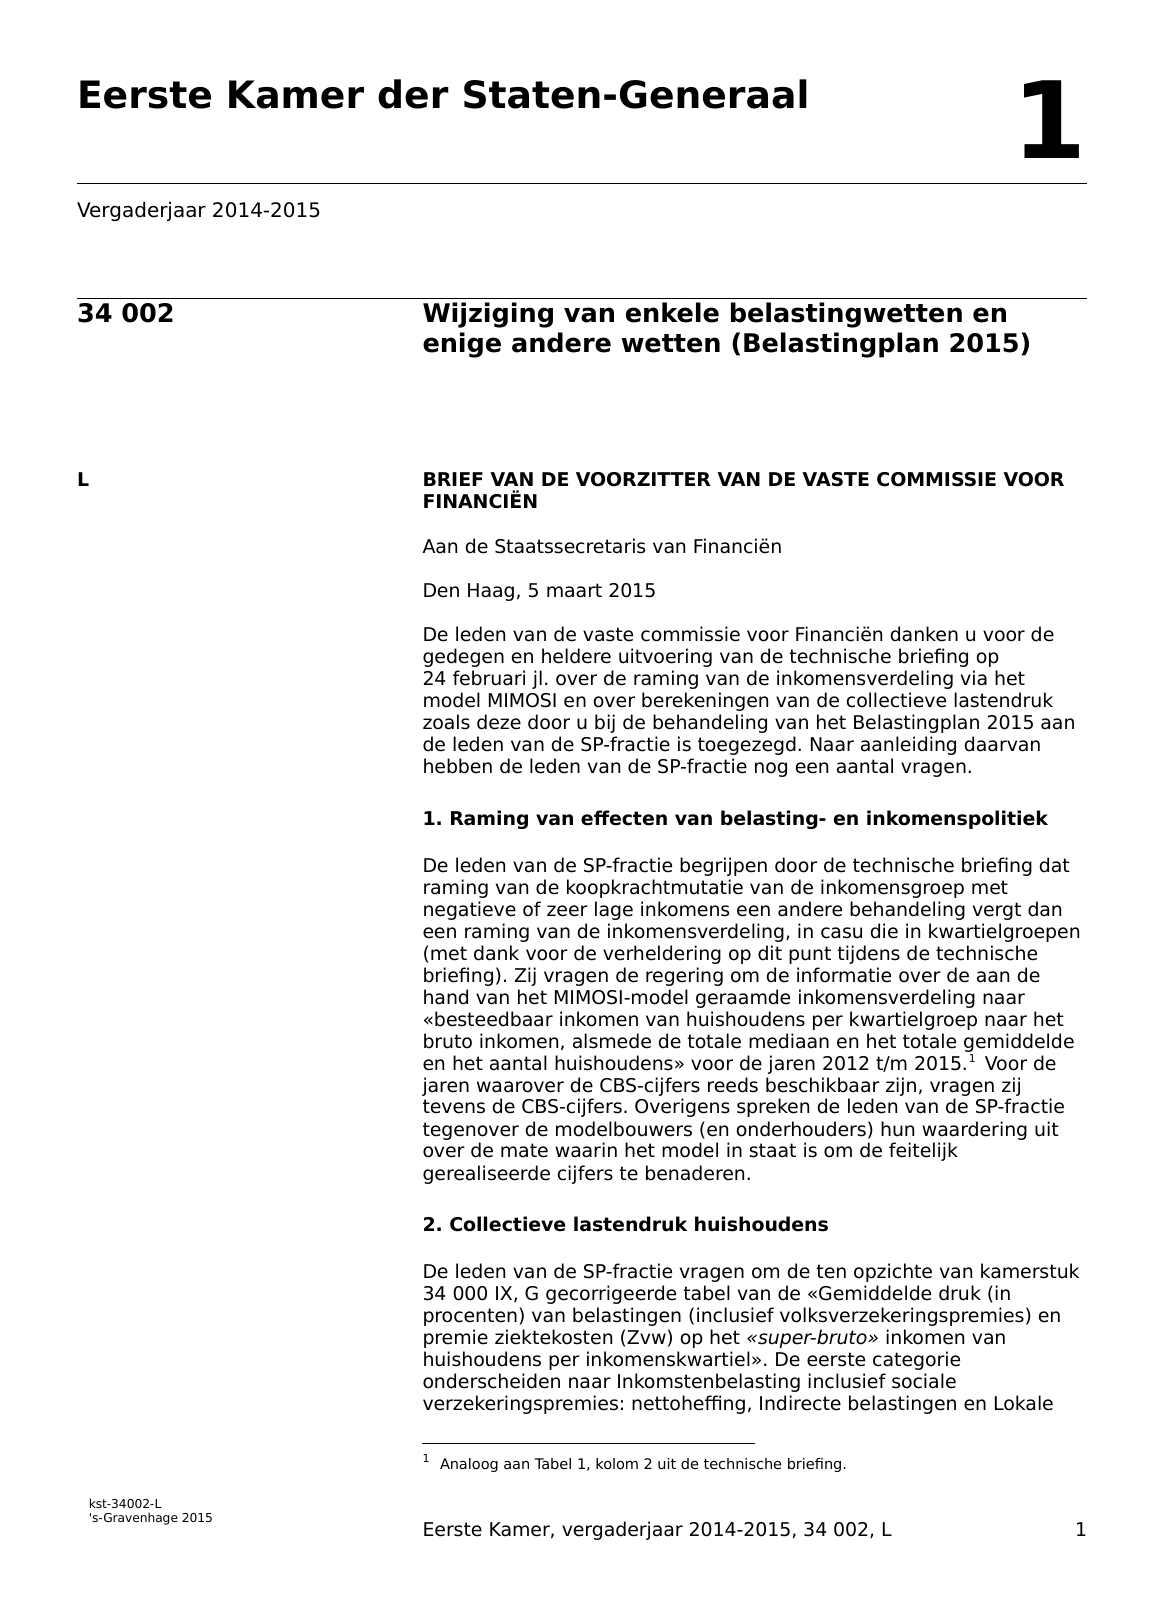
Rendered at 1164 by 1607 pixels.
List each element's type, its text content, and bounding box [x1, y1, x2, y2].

subtitle L BRIEF VAN DE VOORZITTER VAN DE VASTE COMMISSIE VOOR FINANCIËN [77, 469, 1087, 513]
text kst-34002-L [88, 1497, 323, 1511]
text Den Haag, 5 maart 2015 [422, 580, 1087, 602]
table_header Eerste Kamer der Staten-Generaal [77, 59, 886, 183]
subtitle 34 002 Wijziging van enkele belastingwetten en enige andere wetten (Belastingplan 2015) [77, 299, 1087, 358]
subtitle 2. Collectieve lastendruk huishoudens [422, 1214, 1087, 1236]
text De leden van de vaste commissie voor Financiën danken u voor de gedegen en heldere uitvoering van de technische briefing op 24 februari jl. over de raming van de inkomensverdeling via het model MIMOSI en over berekeningen van de collectieve lastendruk zoals deze door u bij de behandeling van het Belastingplan 2015 aan de leden van de SP-fractie is toegezegd. Naar aanleiding daarvan hebben de leden van de SP-fractie nog een aantal vragen. [422, 624, 1087, 778]
text Analoog aan Tabel 1, kolom 2 uit de technische briefing. [422, 1452, 1087, 1474]
subtitle 1. Raming van effecten van belasting- en inkomenspolitiek [422, 808, 1087, 830]
text De leden van de SP-fractie begrijpen door de technische briefing dat raming van de koopkrachtmutatie van de inkomensgroep met negatieve of zeer lage inkomens een andere behandeling vergt dan een raming van de inkomensverdeling, in casu die in kwartielgroepen (met dank voor de verheldering op dit punt tijdens de technische briefing). Zij vragen de regering om de informatie over de aan de hand van het MIMOSI-model geraamde inkomensverdeling naar «besteedbaar inkomen van huishoudens per kwartielgroep naar het bruto inkomen, alsmede de totale mediaan en het totale gemiddelde en het aantal huishoudens» voor de jaren 2012 t/m 2015. Voor de jaren waarover de CBS-cijfers reeds beschikbaar zijn, vragen zij tevens de CBS-cijfers. Overigens spreken de leden van de SP-fractie tegenover de modelbouwers (en onderhouders) hun waardering uit over de mate waarin het model in staat is om de feitelijk gerealiseerde cijfers te benaderen. [422, 855, 1087, 1184]
text De leden van de SP-fractie vragen om de ten opzichte van kamerstuk 34 000 IX, G gecorrigeerde tabel van de «Gemiddelde druk (in procenten) van belastingen (inclusief volksverzekeringspremies) en premie ziektekosten (Zvw) op het «super-bruto» inkomen van huishoudens per inkomenskwartiel». De eerste categorie onderscheiden naar Inkomstenbelasting inclusief sociale verzekeringspremies: nettoheffing, Indirecte belastingen en Lokale [422, 1261, 1087, 1415]
table_header 1 [886, 59, 1087, 183]
table_cell Vergaderjaar 2014-2015 [77, 184, 1087, 298]
text Aan de Staatssecretaris van Financiën [422, 536, 1087, 557]
text 's-Gravenhage 2015 [88, 1511, 323, 1525]
